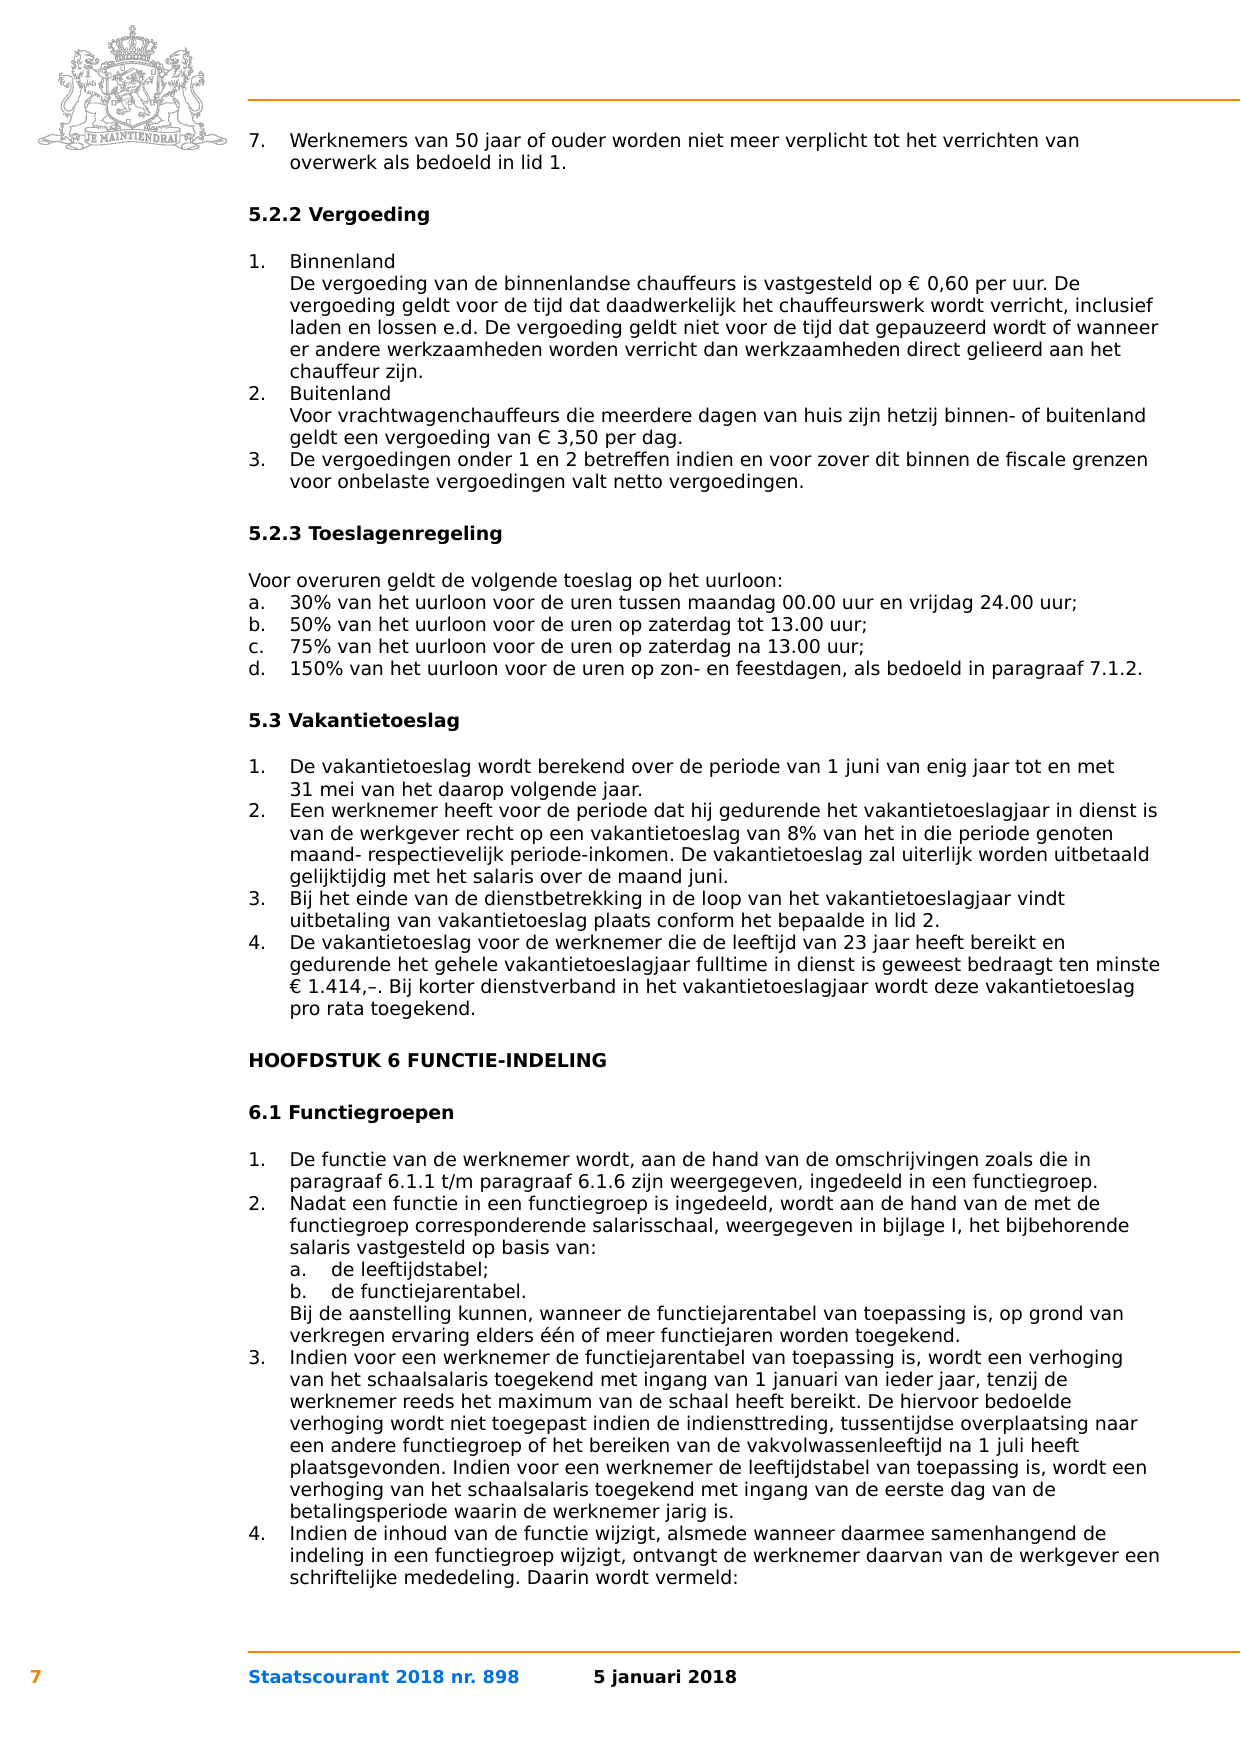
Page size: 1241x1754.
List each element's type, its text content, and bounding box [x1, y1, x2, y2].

text b. 50% van het uurloon voor de uren op zaterdag tot 13.00 uur; [248, 613, 1163, 636]
text Bij de aanstelling kunnen, wanneer de functiejarentabel van toepassing is, op grond van verkregen ervaring elders één of meer functiejaren worden toegekend. [289, 1303, 1163, 1347]
text b. de functiejarentabel. [289, 1281, 1163, 1303]
text 3. De vergoedingen onder 1 en 2 betreffen indien en voor zover dit binnen de fiscale grenzen voor onbelaste vergoedingen valt netto vergoedingen. [248, 449, 1163, 493]
subtitle 5.2.3 Toeslagenregeling [248, 523, 1163, 544]
text Voor vrachtwagenchauffeurs die meerdere dagen van huis zijn hetzij binnen- of buitenland geldt een vergoeding van Є 3,50 per dag. [289, 405, 1163, 449]
text d. 150% van het uurloon voor de uren op zon- en feestdagen, als bedoeld in paragraaf 7.1.2. [248, 657, 1163, 679]
text Voor overuren geldt de volgende toeslag op het uurloon: [248, 569, 1163, 592]
text 3. Bij het einde van de dienstbetrekking in de loop van het vakantietoeslagjaar vindt uitbetaling van vakantietoeslag plaats conform het bepaalde in lid 2. [248, 888, 1163, 932]
text 1. Binnenland [248, 251, 1163, 273]
text 1. De functie van de werknemer wordt, aan de hand van de omschrijvingen zoals die in paragraaf 6.1.1 t/m paragraaf 6.1.6 zijn weergegeven, ingedeeld in een functiegroep. [248, 1149, 1163, 1193]
text 2. Nadat een functie in een functiegroep is ingedeeld, wordt aan de hand van de met de functiegroep corresponderende salarisschaal, weergegeven in bijlage I, het bijbehorende salaris vastgesteld op basis van: [248, 1193, 1163, 1259]
text 7. Werknemers van 50 jaar of ouder worden niet meer verplicht tot het verrichten van overwerk als bedoeld in lid 1. [248, 130, 1163, 174]
picture [38, 25, 227, 150]
text De vergoeding van de binnenlandse chauffeurs is vastgesteld op € 0,60 per uur. De vergoeding geldt voor de tijd dat daadwerkelijk het chauffeurswerk wordt verricht, inclusief laden en lossen e.d. De vergoeding geldt niet voor de tijd dat gepauzeerd wordt of wanneer er andere werkzaamheden worden verricht dan werkzaamheden direct gelieerd aan het chauffeur zijn. [289, 273, 1163, 383]
text c. 75% van het uurloon voor de uren op zaterdag na 13.00 uur; [248, 636, 1163, 657]
subtitle HOOFDSTUK 6 FUNCTIE-INDELING [248, 1050, 1163, 1072]
text 1. De vakantietoeslag wordt berekend over de periode van 1 juni van enig jaar tot en met 31 mei van het daarop volgende jaar. [248, 756, 1163, 800]
text a. de leeftijdstabel; [289, 1259, 1163, 1281]
subtitle 5.2.2 Vergoeding [248, 204, 1163, 226]
subtitle 5.3 Vakantietoeslag [248, 709, 1163, 731]
subtitle 6.1 Functiegroepen [248, 1102, 1163, 1124]
text a. 30% van het uurloon voor de uren tussen maandag 00.00 uur en vrijdag 24.00 uur; [248, 592, 1163, 613]
text 4. De vakantietoeslag voor de werknemer die de leeftijd van 23 jaar heeft bereikt en gedurende het gehele vakantietoeslagjaar fulltime in dienst is geweest bedraagt ten minste € 1.414,–. Bij korter dienstverband in het vakantietoeslagjaar wordt deze vakantietoeslag pro rata toegekend. [248, 932, 1163, 1020]
text 2. Een werknemer heeft voor de periode dat hij gedurende het vakantietoeslagjaar in dienst is van de werkgever recht op een vakantietoeslag van 8% van het in die periode genoten maand- respectievelijk periode-inkomen. De vakantietoeslag zal uiterlijk worden uitbetaald gelijktijdig met het salaris over de maand juni. [248, 800, 1163, 888]
text 3. Indien voor een werknemer de functiejarentabel van toepassing is, wordt een verhoging van het schaalsalaris toegekend met ingang van 1 januari van ieder jaar, tenzij de werknemer reeds het maximum van de schaal heeft bereikt. De hiervoor bedoelde verhoging wordt niet toegepast indien de indiensttreding, tussentijdse overplaatsing naar een andere functiegroep of het bereiken van de vakvolwassenleeftijd na 1 juli heeft plaatsgevonden. Indien voor een werknemer de leeftijdstabel van toepassing is, wordt een verhoging van het schaalsalaris toegekend met ingang van de eerste dag van de betalingsperiode waarin de werknemer jarig is. [248, 1347, 1163, 1523]
text 2. Buitenland [248, 383, 1163, 405]
text 4. Indien de inhoud van de functie wijzigt, alsmede wanneer daarmee samenhangend de indeling in een functiegroep wijzigt, ontvangt de werknemer daarvan van de werkgever een schriftelijke mededeling. Daarin wordt vermeld: [248, 1523, 1163, 1589]
